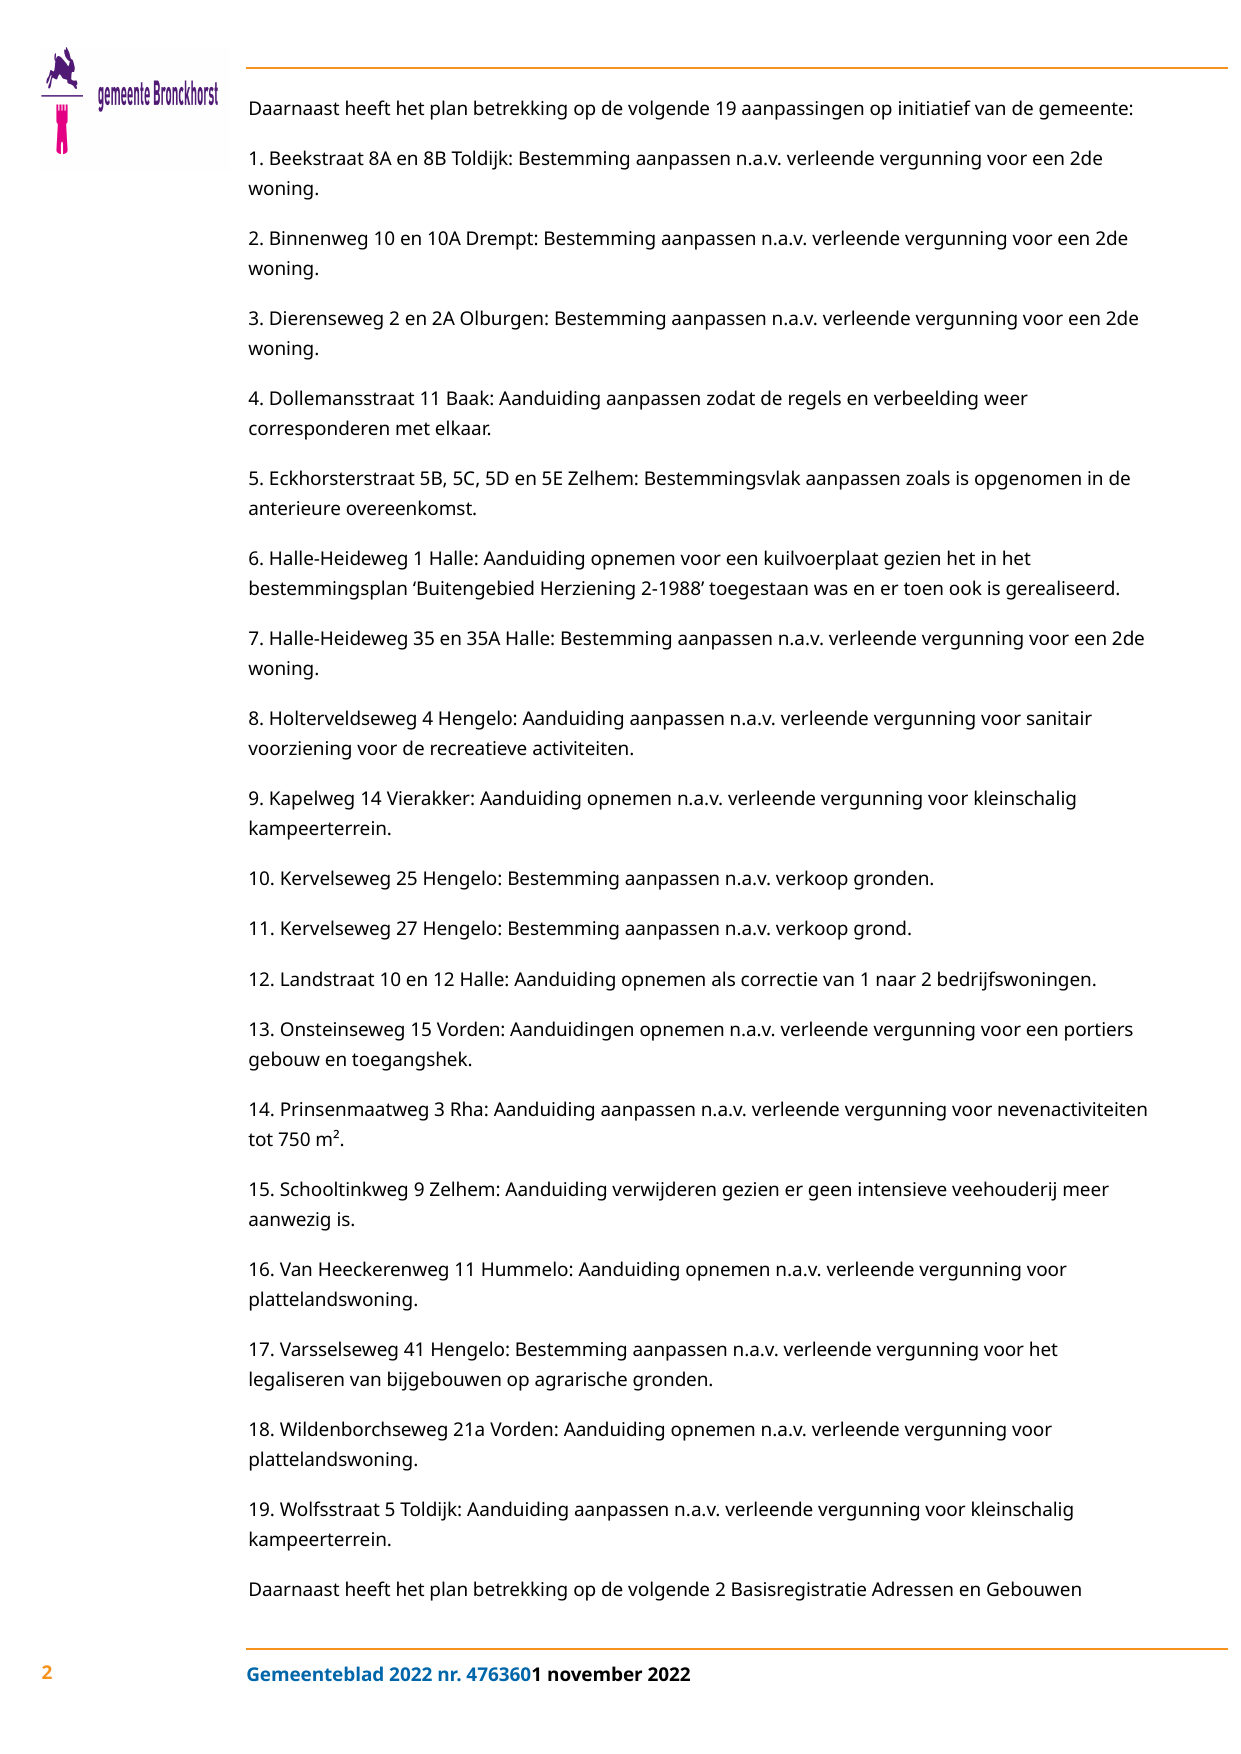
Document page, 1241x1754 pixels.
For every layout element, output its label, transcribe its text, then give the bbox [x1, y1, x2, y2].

text 11. Kervelseweg 27 Hengelo: Bestemming aanpassen n.a.v. verkoop grond. [248, 916, 1152, 941]
text 1. Beekstraat 8A en 8B Toldijk: Bestemming aanpassen n.a.v. verleende vergunning voor een 2de woning. [248, 145, 1152, 201]
text 6. Halle-Heideweg 1 Halle: Aanduiding opnemen voor een kuilvoerplaat gezien het in het bestemmingsplan ‘Buitengebied Herziening 2-1988’ toegestaan was en er toen ook is gerealiseerd. [248, 545, 1152, 601]
text 16. Van Heeckerenweg 11 Hummelo: Aanduiding opnemen n.a.v. verleende vergunning voor plattelandswoning. [248, 1256, 1152, 1312]
text 14. Prinsenmaatweg 3 Rha: Aanduiding aanpassen n.a.v. verleende vergunning voor nevenactiviteiten tot 750 m². [248, 1096, 1152, 1152]
text 8. Holterveldseweg 4 Hengelo: Aanduiding aanpassen n.a.v. verleende vergunning voor sanitair voorziening voor de recreatieve activiteiten. [248, 705, 1152, 761]
text 15. Schooltinkweg 9 Zelhem: Aanduiding verwijderen gezien er geen intensieve veehouderij meer aanwezig is. [248, 1176, 1152, 1232]
text 9. Kapelweg 14 Vierakker: Aanduiding opnemen n.a.v. verleende vergunning voor kleinschalig kampeerterrein. [248, 785, 1152, 841]
text 12. Landstraat 10 en 12 Halle: Aanduiding opnemen als correctie van 1 naar 2 bedrijfswoningen. [248, 966, 1152, 992]
text Daarnaast heeft het plan betrekking op de volgende 19 aanpassingen op initiatief van de gemeente: [248, 95, 1152, 121]
text 19. Wolfsstraat 5 Toldijk: Aanduiding aanpassen n.a.v. verleende vergunning voor kleinschalig kampeerterrein. [248, 1496, 1152, 1552]
text Daarnaast heeft het plan betrekking op de volgende 2 Basisregistratie Adressen en Gebouwen [248, 1576, 1152, 1602]
picture [41, 47, 231, 172]
text 5. Eckhorsterstraat 5B, 5C, 5D en 5E Zelhem: Bestemmingsvlak aanpassen zoals is opgenomen in de anterieure overeenkomst. [248, 465, 1152, 521]
text 10. Kervelseweg 25 Hengelo: Bestemming aanpassen n.a.v. verkoop gronden. [248, 865, 1152, 891]
text 7. Halle-Heideweg 35 en 35A Halle: Bestemming aanpassen n.a.v. verleende vergunning voor een 2de woning. [248, 625, 1152, 681]
text 18. Wildenborchseweg 21a Vorden: Aanduiding opnemen n.a.v. verleende vergunning voor plattelandswoning. [248, 1416, 1152, 1472]
text 13. Onsteinseweg 15 Vorden: Aanduidingen opnemen n.a.v. verleende vergunning voor een portiers gebouw en toegangshek. [248, 1016, 1152, 1072]
text 2. Binnenweg 10 en 10A Drempt: Bestemming aanpassen n.a.v. verleende vergunning voor een 2de woning. [248, 225, 1152, 281]
text 4. Dollemansstraat 11 Baak: Aanduiding aanpassen zodat de regels en verbeelding weer corresponderen met elkaar. [248, 385, 1152, 441]
text 3. Dierenseweg 2 en 2A Olburgen: Bestemming aanpassen n.a.v. verleende vergunning voor een 2de woning. [248, 305, 1152, 361]
text 17. Varsselseweg 41 Hengelo: Bestemming aanpassen n.a.v. verleende vergunning voor het legaliseren van bijgebouwen op agrarische gronden. [248, 1336, 1152, 1392]
